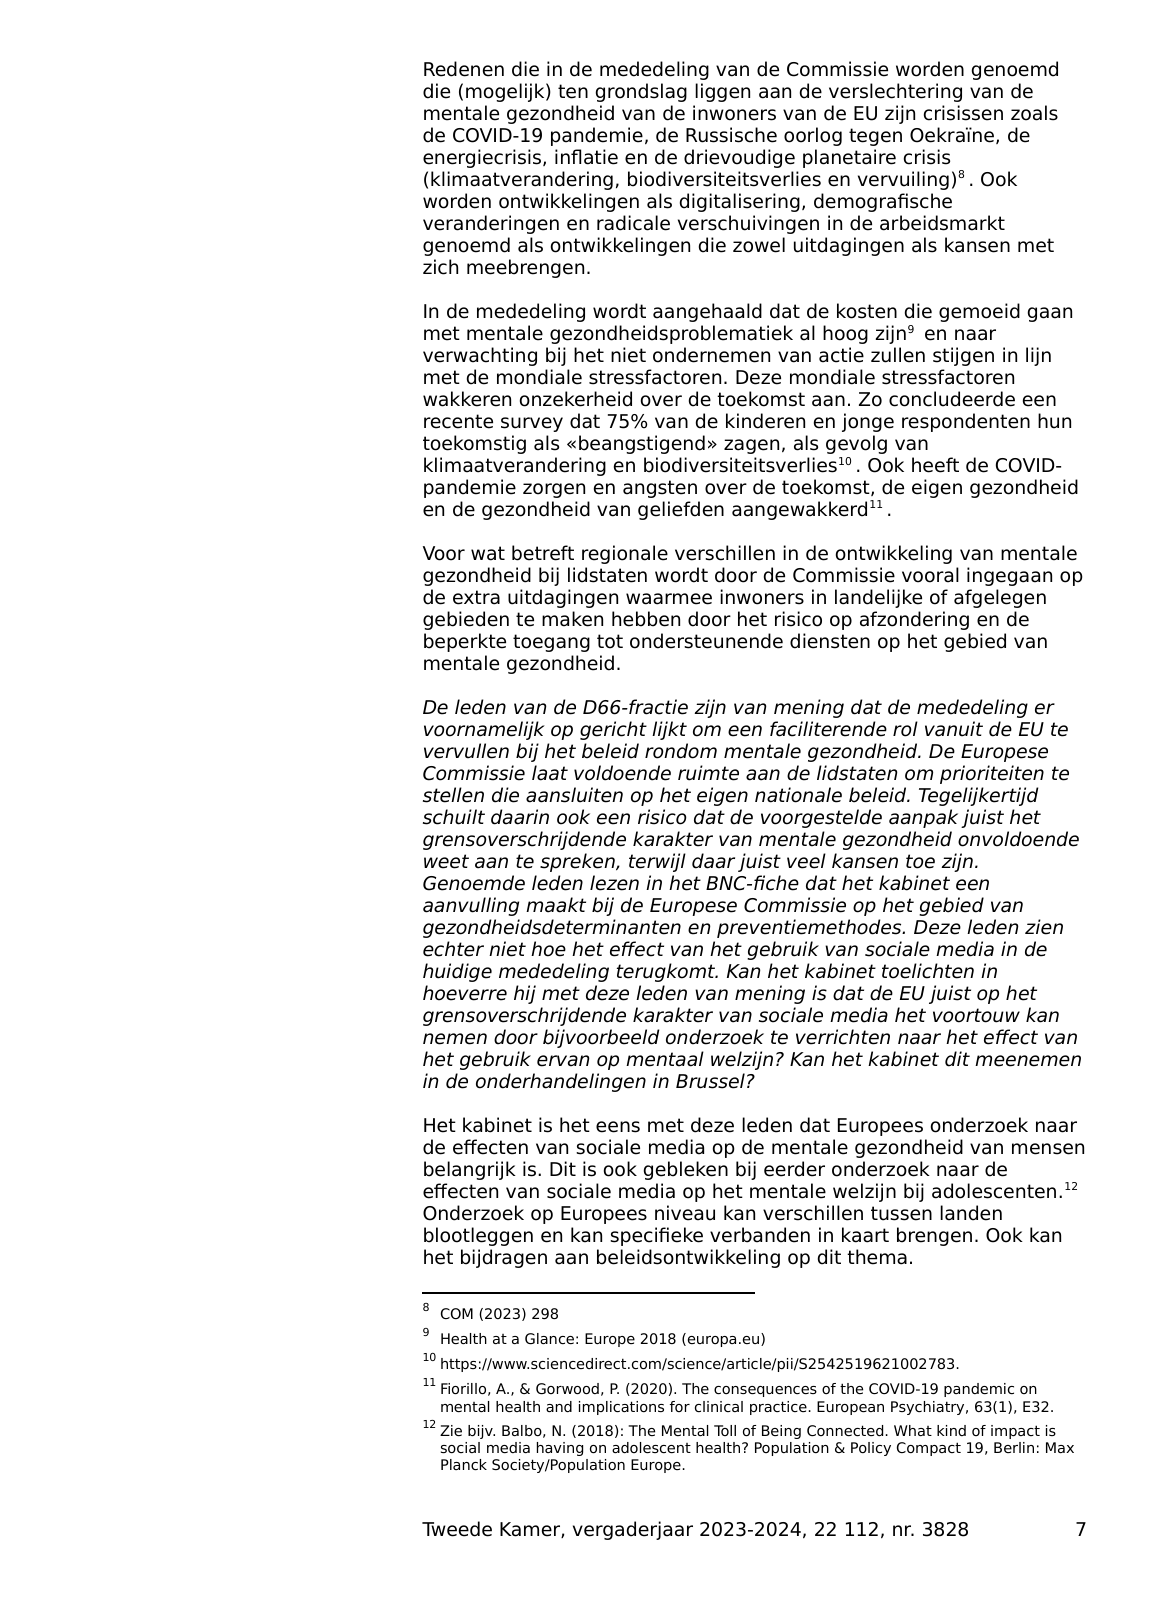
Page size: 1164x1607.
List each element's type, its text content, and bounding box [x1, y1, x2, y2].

text Redenen die in de mededeling van de Commissie worden genoemd die (mogelijk) ten grondslag liggen aan de verslechtering van de mentale gezondheid van de inwoners van de EU zijn crisissen zoals de COVID-19 pandemie, de Russische oorlog tegen Oekraïne, de energiecrisis, inflatie en de drievoudige planetaire crisis (klimaatverandering, biodiversiteitsverlies en vervuiling). Ook worden ontwikkelingen als digitalisering, demografische veranderingen en radicale verschuivingen in de arbeidsmarkt genoemd als ontwikkelingen die zowel uitdagingen als kansen met zich meebrengen. [422, 59, 1087, 279]
text De leden van de D66-fractie zijn van mening dat de mededeling er voornamelijk op gericht lijkt om een faciliterende rol vanuit de EU te vervullen bij het beleid rondom mentale gezondheid. De Europese Commissie laat voldoende ruimte aan de lidstaten om prioriteiten te stellen die aansluiten op het eigen nationale beleid. Tegelijkertijd schuilt daarin ook een risico dat de voorgestelde aanpak juist het grensoverschrijdende karakter van mentale gezondheid onvoldoende weet aan te spreken, terwijl daar juist veel kansen toe zijn. Genoemde leden lezen in het BNC-fiche dat het kabinet een aanvulling maakt bij de Europese Commissie op het gebied van gezondheidsdeterminanten en preventiemethodes. Deze leden zien echter niet hoe het effect van het gebruik van sociale media in de huidige mededeling terugkomt. Kan het kabinet toelichten in hoeverre hij met deze leden van mening is dat de EU juist op het grensoverschrijdende karakter van sociale media het voortouw kan nemen door bijvoorbeeld onderzoek te verrichten naar het effect van het gebruik ervan op mentaal welzijn? Kan het kabinet dit meenemen in de onderhandelingen in Brussel? [422, 697, 1087, 1093]
text Zie bijv. Balbo, N. (2018): The Mental Toll of Being Connected. What kind of impact is social media having on adolescent health? Population & Policy Compact 19, Berlin: Max Planck Society/Population Europe. [422, 1418, 1087, 1474]
text Health at a Glance: Europe 2018 (europa.eu) [422, 1327, 1087, 1349]
text Fiorillo, A., & Gorwood, P. (2020). The consequences of the COVID-19 pandemic on mental health and implications for clinical practice. European Psychiatry, 63(1), E32. [422, 1377, 1087, 1416]
text Voor wat betreft regionale verschillen in de ontwikkeling van mentale gezondheid bij lidstaten wordt door de Commissie vooral ingegaan op de extra uitdagingen waarmee inwoners in landelijke of afgelegen gebieden te maken hebben door het risico op afzondering en de beperkte toegang tot ondersteunende diensten op het gebied van mentale gezondheid. [422, 543, 1087, 675]
text In de mededeling wordt aangehaald dat de kosten die gemoeid gaan met mentale gezondheidsproblematiek al hoog zijn en naar verwachting bij het niet ondernemen van actie zullen stijgen in lijn met de mondiale stressfactoren. Deze mondiale stressfactoren wakkeren onzekerheid over de toekomst aan. Zo concludeerde een recente survey dat 75% van de kinderen en jonge respondenten hun toekomstig als «beangstigend» zagen, als gevolg van klimaatverandering en biodiversiteitsverlies. Ook heeft de COVID-pandemie zorgen en angsten over de toekomst, de eigen gezondheid en de gezondheid van geliefden aangewakkerd. [422, 301, 1087, 521]
text Het kabinet is het eens met deze leden dat Europees onderzoek naar de effecten van sociale media op de mentale gezondheid van mensen belangrijk is. Dit is ook gebleken bij eerder onderzoek naar de effecten van sociale media op het mentale welzijn bij adolescenten. Onderzoek op Europees niveau kan verschillen tussen landen blootleggen en kan specifieke verbanden in kaart brengen. Ook kan het bijdragen aan beleidsontwikkeling op dit thema. [422, 1115, 1087, 1269]
text COM (2023) 298 [422, 1302, 1087, 1324]
text https://www.sciencedirect.com/science/article/pii/S2542519621002783. [422, 1352, 1087, 1374]
